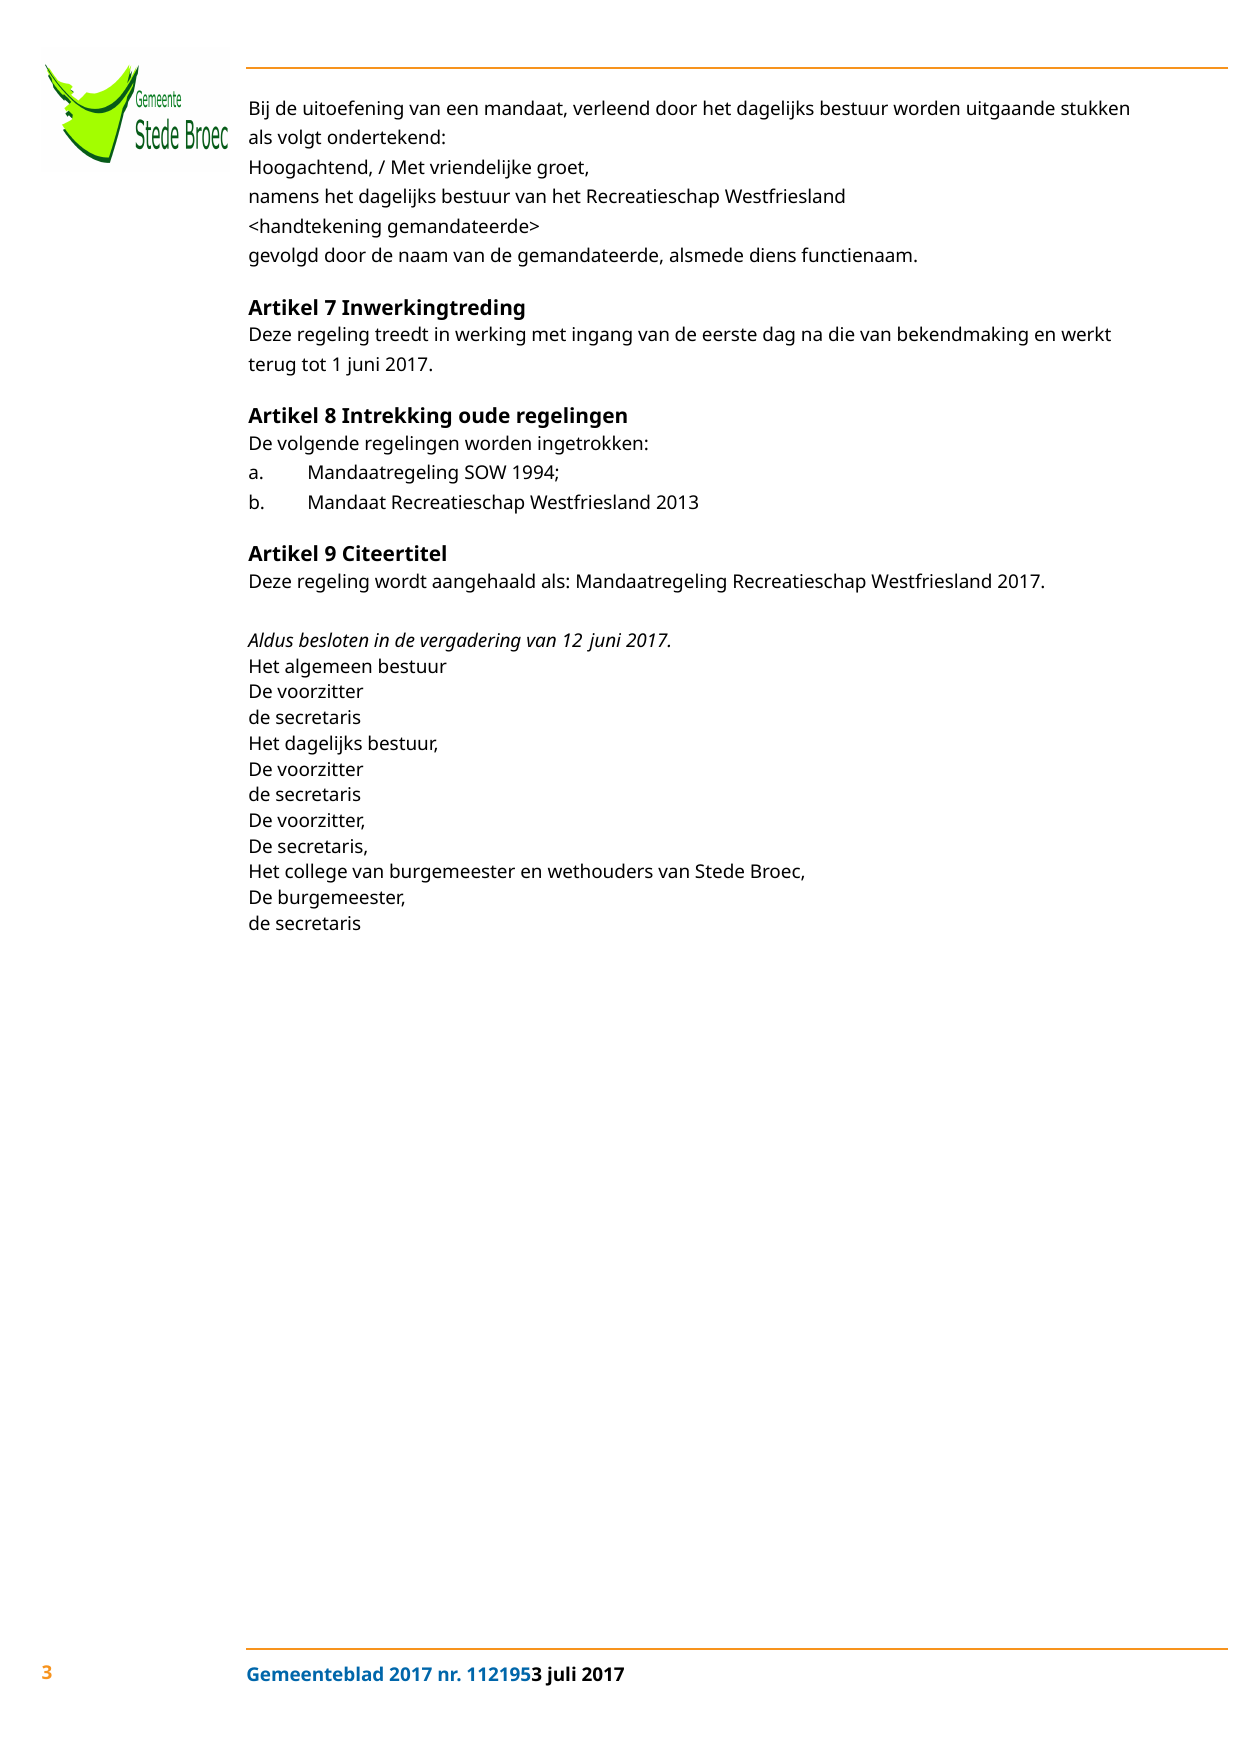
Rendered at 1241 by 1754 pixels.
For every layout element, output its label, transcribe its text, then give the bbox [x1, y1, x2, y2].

text Deze regeling treedt in werking met ingang van de eerste dag na die van bekendmaking en werkt terug tot 1 juni 2017. [248, 322, 1152, 377]
text Bij de uitoefening van een mandaat, verleend door het dagelijks bestuur worden uitgaande stukken als volgt ondertekend: [248, 95, 1152, 150]
text Het dagelijks bestuur, [248, 730, 1152, 756]
text De voorzitter [248, 756, 1152, 782]
text <handtekening gemandateerde> [248, 213, 1152, 239]
text Het algemeen bestuur [248, 653, 1152, 679]
text De secretaris, [248, 833, 1152, 859]
text Hoogachtend, / Met vriendelijke groet, [248, 154, 1152, 180]
text De burgemeester, [248, 884, 1152, 910]
text De volgende regelingen worden ingetrokken: [248, 430, 1152, 456]
list Mandaatregeling SOW 1994; [248, 459, 1152, 485]
list Mandaat Recreatieschap Westfriesland 2013 [248, 489, 1152, 515]
text gevolgd door de naam van de gemandateerde, alsmede diens functienaam. [248, 243, 1152, 268]
text de secretaris [248, 704, 1152, 730]
text De voorzitter, [248, 807, 1152, 833]
picture [41, 47, 231, 172]
text Artikel 9 Citeertitel [248, 539, 1152, 568]
text Deze regeling wordt aangehaald als: Mandaatregeling Recreatieschap Westfriesland 2017. [248, 568, 1152, 594]
text Het college van burgemeester en wethouders van Stede Broec, [248, 859, 1152, 884]
text namens het dagelijks bestuur van het Recreatieschap Westfriesland [248, 183, 1152, 209]
text de secretaris [248, 910, 1152, 936]
text de secretaris [248, 782, 1152, 807]
text Aldus besloten in de vergadering van 12 juni 2017. [248, 627, 1152, 653]
text Artikel 7 Inwerkingtreding [248, 293, 1152, 322]
text Artikel 8 Intrekking oude regelingen [248, 402, 1152, 430]
text De voorzitter [248, 679, 1152, 704]
